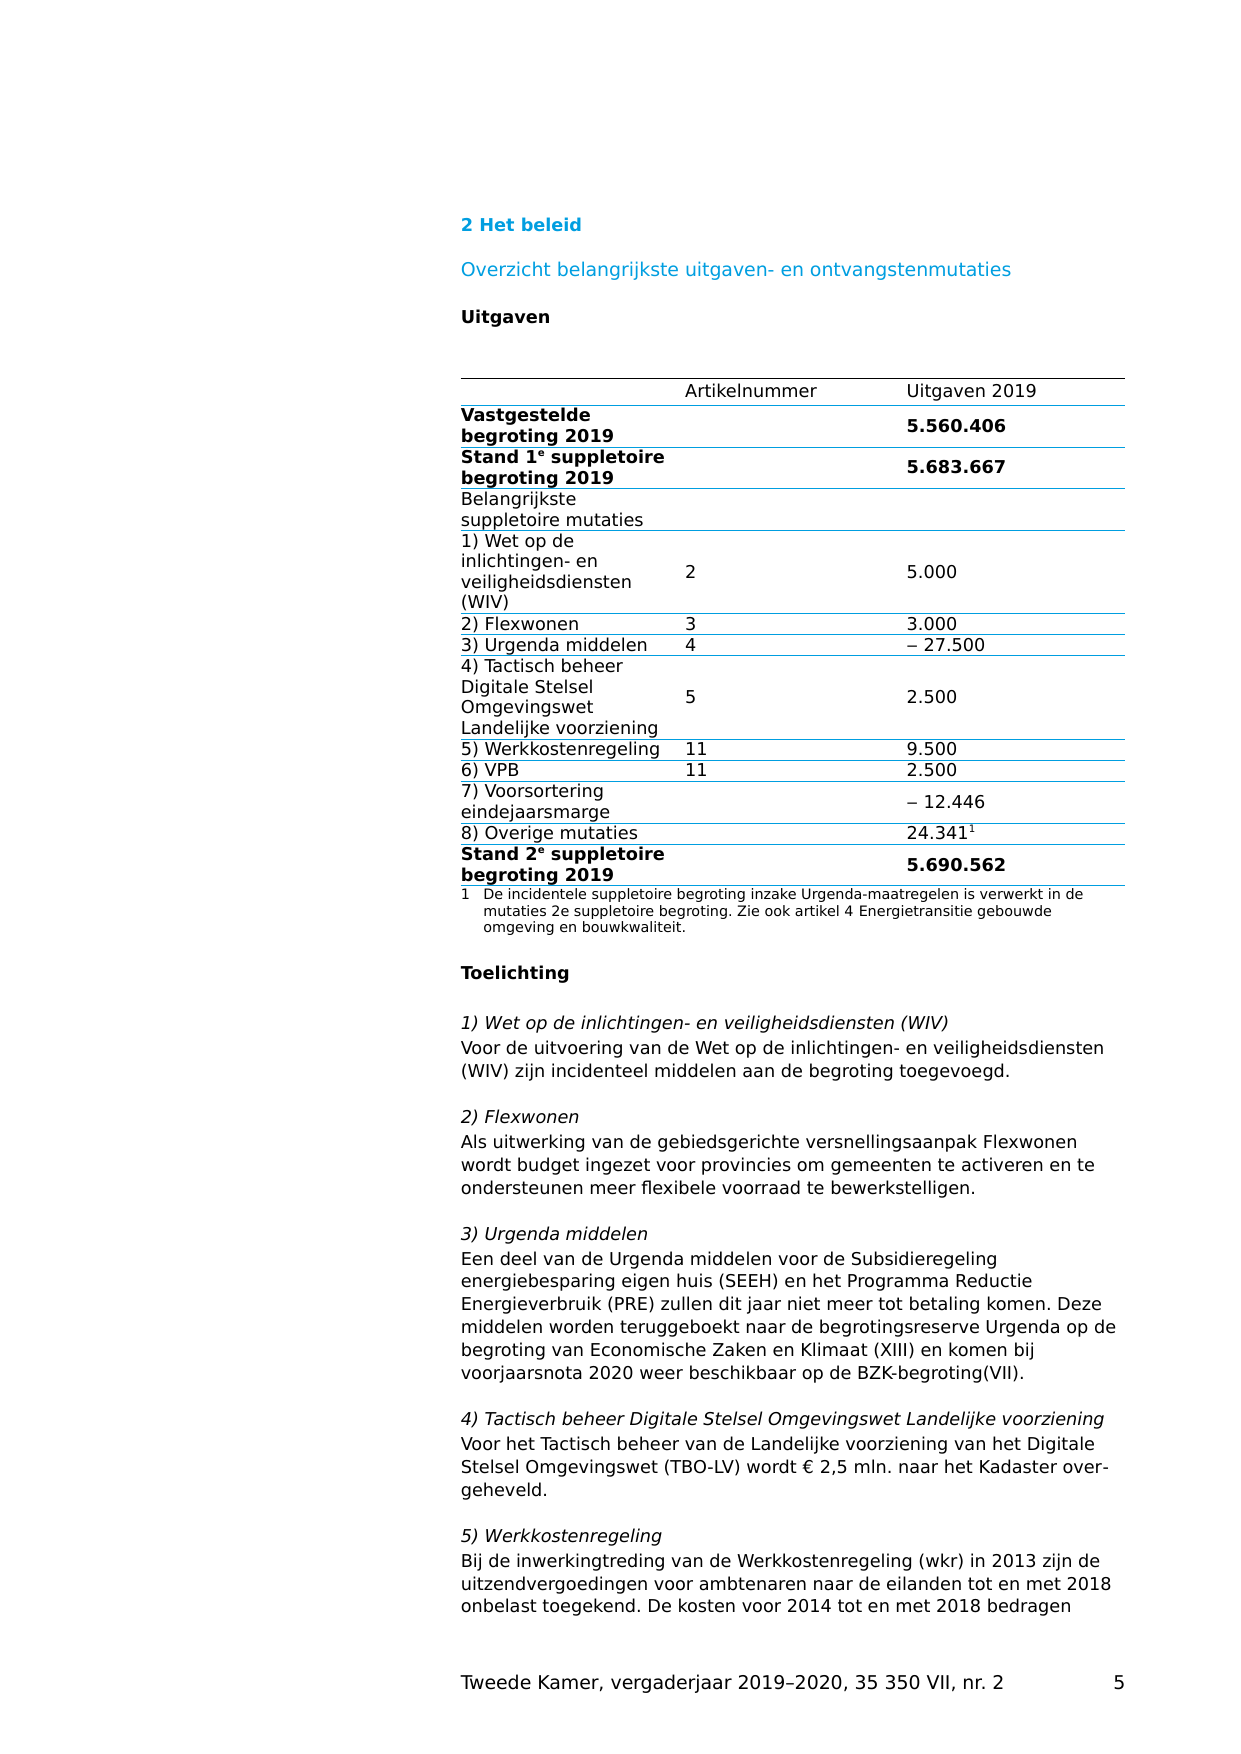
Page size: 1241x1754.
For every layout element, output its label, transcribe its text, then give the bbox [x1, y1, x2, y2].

table_cell ‒ 12.446 [904, 782, 1125, 822]
table_cell Artikelnummer [682, 379, 903, 405]
table_header Tabel 2 Belangrijkste suppletoire uitgavenmutaties 2019 (Tweede suppletoire begroting) (Bedragen x € 1.000) [461, 330, 1125, 378]
table_cell 7) Voorsortering eindejaarsmarge [461, 782, 682, 822]
table_cell 2) Flexwonen [461, 614, 682, 634]
title Overzicht belangrijkste uitgaven- en ontvangstenmutaties [461, 259, 1125, 281]
table_cell Uitgaven 2019 [904, 379, 1125, 405]
table_cell ‒ 27.500 [904, 635, 1125, 655]
table_cell 3.000 [904, 614, 1125, 634]
table_cell 5 [682, 656, 903, 738]
text Voor het Tactisch beheer van de Landelijke voorziening van het Digitale Stelsel Omgevingswet (TBO-LV) wordt € 2,5 mln. naar het Kadaster over­geheveld. [461, 1432, 1125, 1501]
text 2) Flexwonen [461, 1105, 1125, 1128]
table_cell [682, 406, 903, 447]
text 3) Urgenda middelen [461, 1222, 1125, 1244]
table_cell [682, 489, 903, 530]
text Voor de uitvoering van de Wet op de inlichtingen- en veiligheidsdiensten (WIV) zijn incidenteel middelen aan de begroting toegevoegd. [461, 1036, 1125, 1082]
table_cell 11 [682, 761, 903, 781]
table_cell 2 [682, 531, 903, 613]
table_cell 9.500 [904, 740, 1125, 759]
table_cell 5.683.667 [904, 448, 1125, 488]
table_cell 5) Werkkostenregeling [461, 740, 682, 759]
title 2 Het beleid [461, 213, 1125, 236]
text Toelichting [461, 961, 1125, 984]
table_cell 3) Urgenda middelen [461, 635, 682, 655]
table_cell 4) Tactisch beheer Digitale Stelsel Omgevingswet Landelijke voorziening [461, 656, 682, 738]
table_cell Belangrijkste suppletoire mutaties [461, 489, 682, 530]
text 5) Werkkostenregeling [461, 1524, 1125, 1547]
table_cell 2.500 [904, 761, 1125, 781]
table_cell 5.690.562 [904, 845, 1125, 885]
table_cell 11 [682, 740, 903, 759]
table_cell 2.500 [904, 656, 1125, 738]
table_cell 6) VPB [461, 761, 682, 781]
list De incidentele suppletoire begroting inzake Urgenda-maatregelen is verwerkt in de mutaties 2e suppletoire begroting. Zie ook artikel 4 Energietransitie gebouwde omgeving en bouwkwaliteit. [461, 886, 1125, 936]
text 4) Tactisch beheer Digitale Stelsel Omgevingswet Landelijke voorziening [461, 1407, 1125, 1430]
table_cell 4 [682, 635, 903, 655]
table_cell 24.3411 [904, 824, 1125, 844]
text Een deel van de Urgenda middelen voor de Subsidieregeling energiebesparing eigen huis (SEEH) en het Programma Reductie Energieverbruik (PRE) zullen dit jaar niet meer tot betaling komen. Deze middelen worden teruggeboekt naar de begrotingsreserve Urgenda op de begroting van Economische Zaken en Klimaat (XIII) en komen bij voorjaarsnota 2020 weer beschikbaar op de BZK-begroting(VII). [461, 1247, 1125, 1384]
table_cell [682, 448, 903, 488]
table_cell 5.000 [904, 531, 1125, 613]
table_cell 1) Wet op de inlichtingen- en veiligheidsdiensten (WIV) [461, 531, 682, 613]
table_cell [904, 489, 1125, 530]
table_cell 3 [682, 614, 903, 634]
table_cell [682, 845, 903, 885]
table_cell Stand 1e suppletoire begroting 2019 [461, 448, 682, 488]
table_cell [682, 824, 903, 844]
table_cell Stand 2e suppletoire begroting 2019 [461, 845, 682, 885]
text Als uitwerking van de gebiedsgerichte versnellingsaanpak Flexwonen wordt budget ingezet voor provincies om gemeenten te activeren en te ondersteunen meer flexibele voorraad te bewerkstelligen. [461, 1130, 1125, 1199]
text Uitgaven [461, 305, 1125, 328]
table_cell [682, 782, 903, 822]
text Bij de inwerkingtreding van de Werkkostenregeling (wkr) in 2013 zijn de uitzendvergoedingen voor ambtenaren naar de eilanden tot en met 2018 onbelast toegekend. De kosten voor 2014 tot en met 2018 bedragen [461, 1549, 1125, 1617]
table_cell Vastgestelde begroting 2019 [461, 406, 682, 447]
table_cell 5.560.406 [904, 406, 1125, 447]
text 1) Wet op de inlichtingen- en veiligheidsdiensten (WIV) [461, 1011, 1125, 1034]
table_cell 8) Overige mutaties [461, 824, 682, 844]
table_cell [461, 379, 682, 405]
